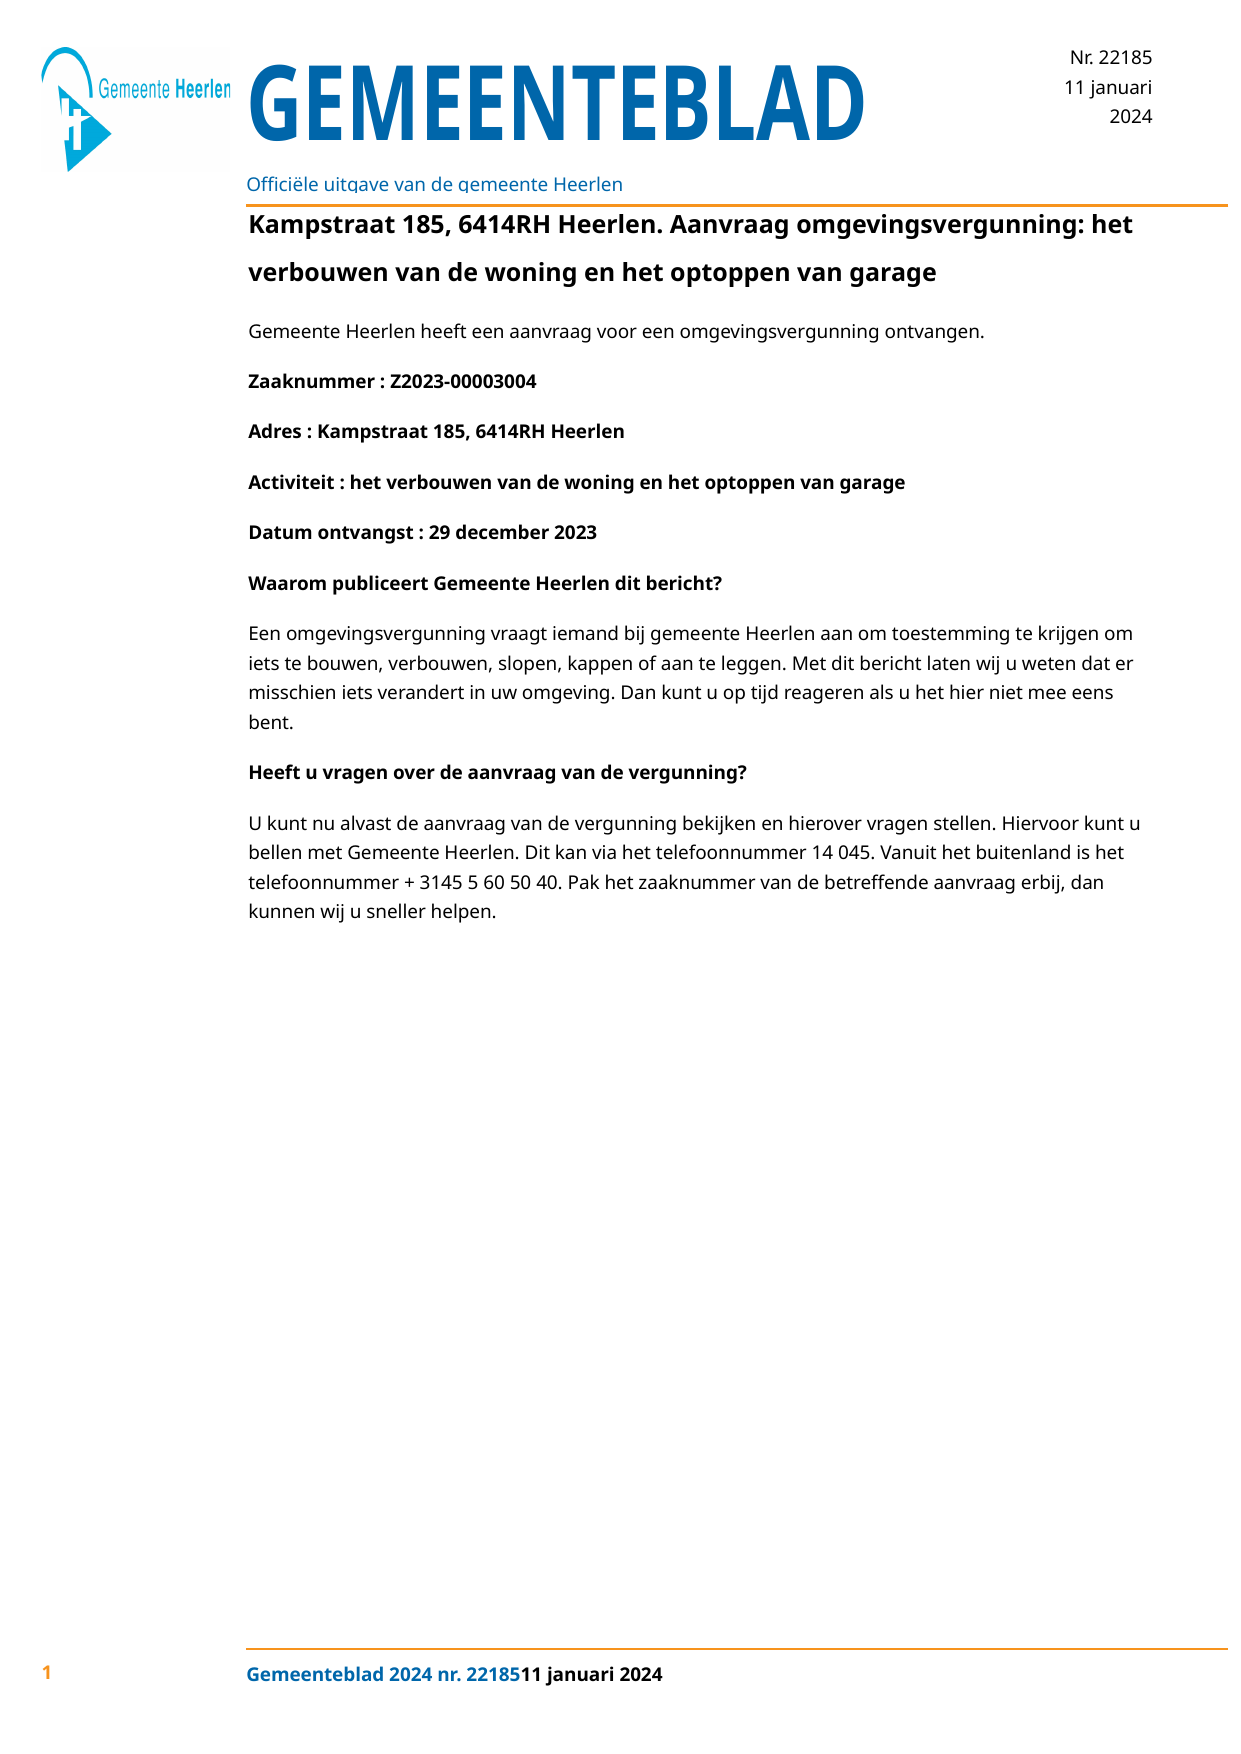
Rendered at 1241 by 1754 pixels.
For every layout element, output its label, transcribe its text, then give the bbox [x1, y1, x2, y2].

text Activiteit : het verbouwen van de woning en het optoppen van garage [248, 469, 1152, 495]
text U kunt nu alvast de aanvraag van de vergunning bekijken en hierover vragen stellen. Hiervoor kunt u bellen met Gemeente Heerlen. Dit kan via het telefoonnummer 14 045. Vanuit het buitenland is het telefoonnummer + 3145 5 60 50 40. Pak het zaaknummer van de betreffende aanvraag erbij, dan kunnen wij u sneller helpen. [248, 810, 1152, 924]
text Gemeente Heerlen heeft een aanvraag voor een omgevingsvergunning ontvangen. [248, 318, 1152, 344]
text Waarom publiceert Gemeente Heerlen dit bericht? [248, 570, 1152, 596]
text Zaaknummer : Z2023-00003004 [248, 368, 1152, 394]
text Een omgevingsvergunning vraagt iemand bij gemeente Heerlen aan om toestemming te krijgen om iets te bouwen, verbouwen, slopen, kappen of aan te leggen. Met dit bericht laten wij u weten dat er misschien iets verandert in uw omgeving. Dan kunt u op tijd reageren als u het hier niet mee eens bent. [248, 620, 1152, 735]
text Heeft u vragen over de aanvraag van de vergunning? [248, 759, 1152, 785]
text Datum ontvangst : 29 december 2023 [248, 519, 1152, 545]
picture [41, 47, 231, 172]
text Kampstraat 185, 6414RH Heerlen. Aanvraag omgevingsvergunning: het verbouwen van de woning en het optoppen van garage [248, 207, 1152, 288]
text Adres : Kampstraat 185, 6414RH Heerlen [248, 419, 1152, 444]
picture [41, 47, 59, 70]
